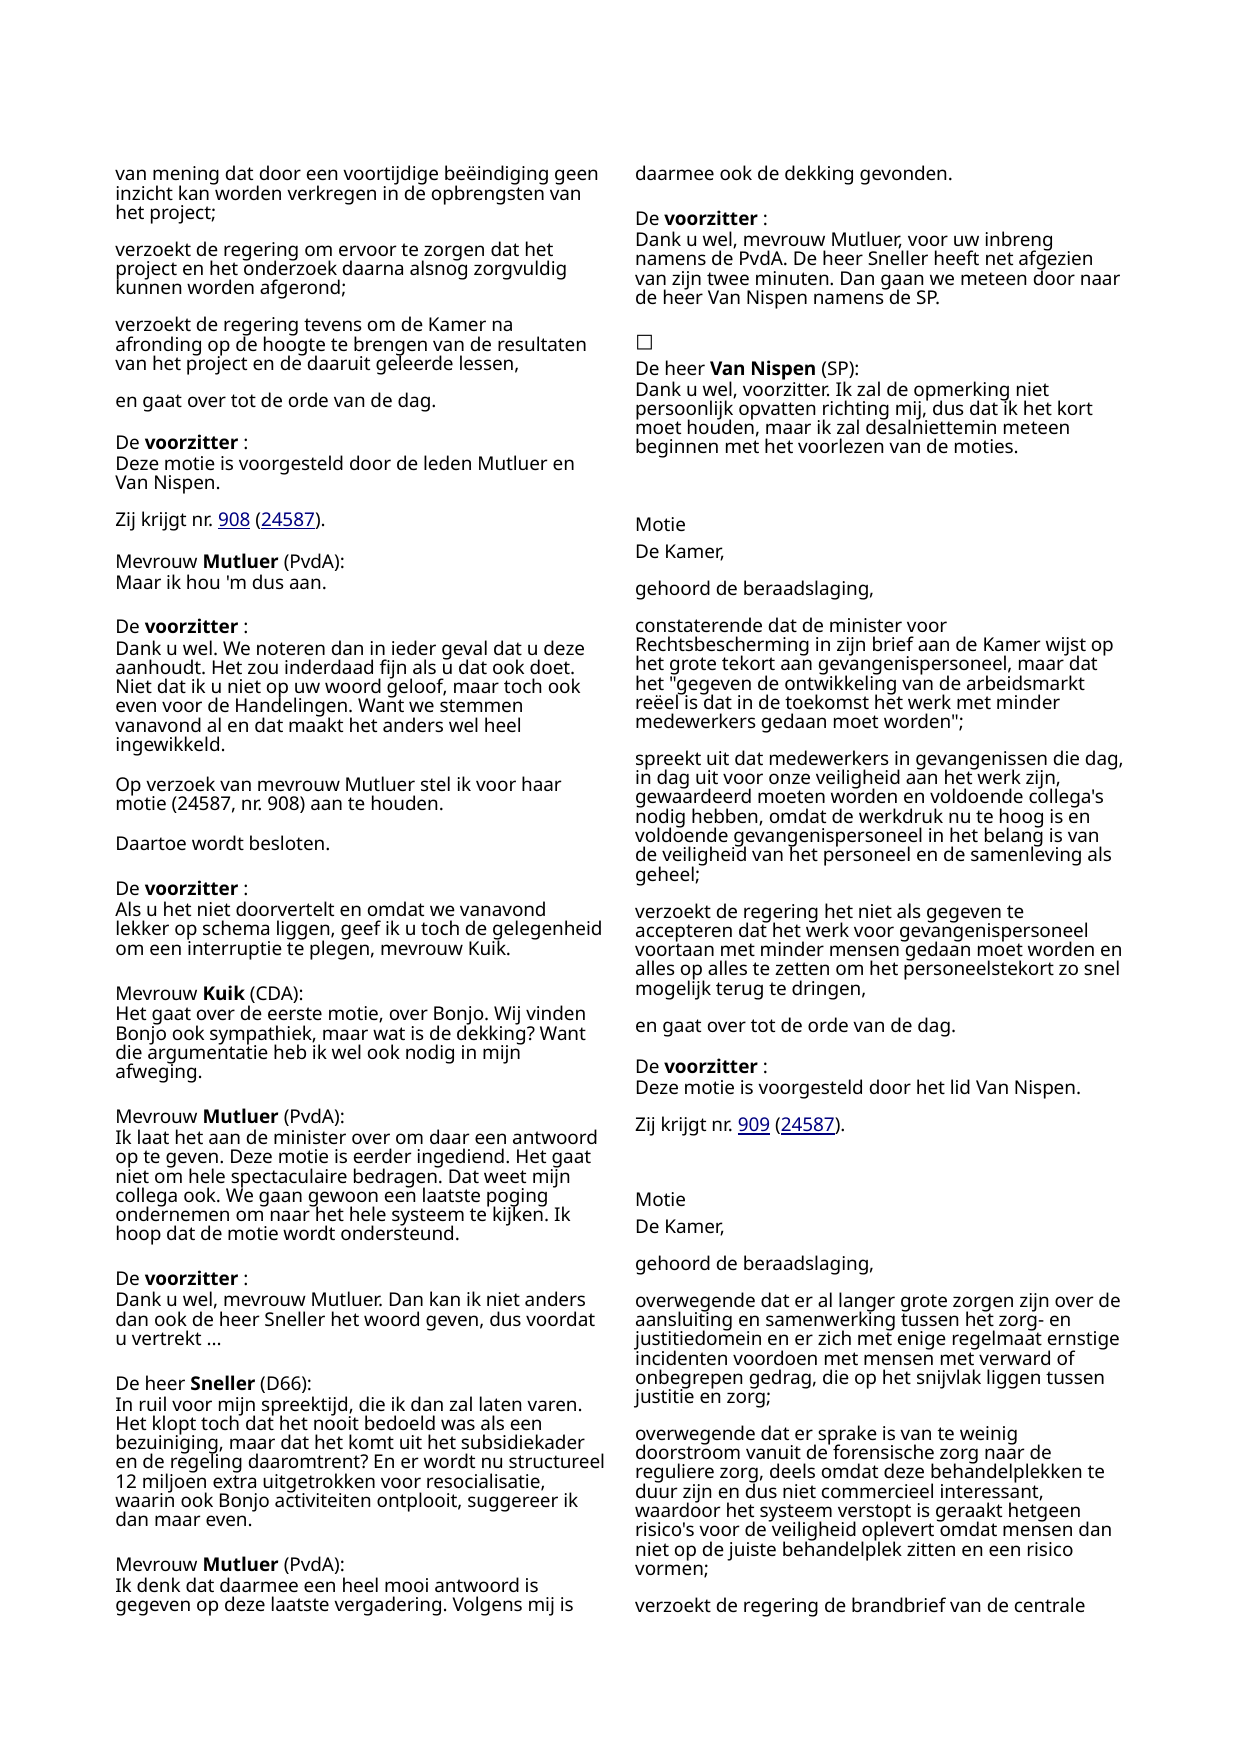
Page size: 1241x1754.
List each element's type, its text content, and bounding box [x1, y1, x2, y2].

text spreekt uit dat medewerkers in gevangenissen die dag, in dag uit voor onze veiligheid aan het werk zijn, gewaardeerd moeten worden en voldoende collega's nodig hebben, omdat de werkdruk nu te hoog is en voldoende gevangenispersoneel in het belang is van de veiligheid van het personeel en de samenleving als geheel; [635, 750, 1125, 885]
text overwegende dat er sprake is van te weinig doorstroom vanuit de forensische zorg naar de reguliere zorg, deels omdat deze behandelplekken te duur zijn en dus niet commercieel interessant, waardoor het systeem verstopt is geraakt hetgeen risico's voor de veiligheid oplevert omdat mensen dan niet op de juiste behandelplek zitten en een risico vormen; [635, 1425, 1125, 1579]
text verzoekt de regering de brandbrief van de centrale [635, 1597, 1125, 1616]
text Motie [635, 511, 1125, 537]
text gehoord de beraadslaging, [635, 580, 1125, 599]
text Zij krijgt nr. 908 (24587). [115, 511, 605, 530]
text overwegende dat er al langer grote zorgen zijn over de aansluiting en samenwerking tussen het zorg- en justitiedomein en er zich met enige regelmaat ernstige incidenten voordoen met mensen met verward of onbegrepen gedrag, die op het snijvlak liggen tussen justitie en zorg; [635, 1292, 1125, 1407]
text constaterende dat de minister voor Rechtsbescherming in zijn brief aan de Kamer wijst op het grote tekort aan gevangenispersoneel, maar dat het "gegeven de ontwikkeling van de arbeidsmarkt reëel is dat in de toekomst het werk met minder medewerkers gedaan moet worden"; [635, 617, 1125, 732]
text Maar ik hou 'm dus aan. [115, 574, 605, 593]
text verzoekt de regering om ervoor te zorgen dat het project en het onderzoek daarna alsnog zorgvuldig kunnen worden afgerond; [115, 241, 605, 299]
text Zij krijgt nr. 909 (24587). [635, 1116, 1125, 1136]
text en gaat over tot de orde van de dag. [115, 392, 605, 411]
text De voorzitter : [115, 614, 605, 639]
text Deze motie is voorgesteld door het lid Van Nispen. [635, 1079, 1125, 1099]
text De voorzitter : [635, 205, 1125, 231]
text De heer Van Nispen (SP): [635, 355, 1125, 381]
text Het gaat over de eerste motie, over Bonjo. Wij vinden Bonjo ook sympathiek, maar wat is de dekking? Want die argumentatie heb ik wel ook nodig in mijn afweging. [115, 1005, 605, 1082]
text In ruil voor mijn spreektijd, die ik dan zal laten varen. Het klopt toch dat het nooit bedoeld was als een bezuiniging, maar dat het komt uit het subsidiekader en de regeling daaromtrent? En er wordt nu structureel 12 miljoen extra uitgetrokken voor resocialisatie, waarin ook Bonjo activiteiten ontplooit, suggereer ik dan maar even. [115, 1396, 605, 1531]
text verzoekt de regering het niet als gegeven te accepteren dat het werk voor gevangenispersoneel voortaan met minder mensen gedaan moet worden en alles op alles te zetten om het personeelstekort zo snel mogelijk terug te dringen, [635, 903, 1125, 999]
text Mevrouw Mutluer (PvdA): [115, 1551, 605, 1577]
text ⬜ [635, 329, 1125, 355]
text De voorzitter : [115, 875, 605, 901]
text Dank u wel. We noteren dan in ieder geval dat u deze aanhoudt. Het zou inderdaad fijn als u dat ook doet. Niet dat ik u niet op uw woord geloof, maar toch ook even voor de Handelingen. Want we stemmen vanavond al en dat maakt het anders wel heel ingewikkeld. [115, 639, 605, 755]
text Dank u wel, voorzitter. Ik zal de opmerking niet persoonlijk opvatten richting mij, dus dat ik het kort moet houden, maar ik zal desalniettemin meteen beginnen met het voorlezen van de moties. [635, 381, 1125, 458]
text De voorzitter : [635, 1054, 1125, 1079]
text daarmee ook de dekking gevonden. [635, 165, 1125, 184]
text Daartoe wordt besloten. [115, 835, 605, 854]
text Als u het niet doorvertelt en omdat we vanavond lekker op schema liggen, geef ik u toch de gelegenheid om een interruptie te plegen, mevrouw Kuik. [115, 901, 605, 959]
text Dank u wel, mevrouw Mutluer. Dan kan ik niet anders dan ook de heer Sneller het woord geven, dus voordat u vertrekt ... [115, 1291, 605, 1349]
text Mevrouw Mutluer (PvdA): [115, 548, 605, 574]
text De Kamer, [635, 1218, 1125, 1237]
text gehoord de beraadslaging, [635, 1255, 1125, 1274]
text De Kamer, [635, 543, 1125, 562]
text Motie [635, 1186, 1125, 1212]
text Mevrouw Mutluer (PvdA): [115, 1103, 605, 1129]
text Mevrouw Kuik (CDA): [115, 980, 605, 1005]
text Ik laat het aan de minister over om daar een antwoord op te geven. Deze motie is eerder ingediend. Het gaat niet om hele spectaculaire bedragen. Dat weet mijn collega ook. We gaan gewoon een laatste poging ondernemen om naar het hele systeem te kijken. Ik hoop dat de motie wordt ondersteund. [115, 1129, 605, 1245]
text van mening dat door een voortijdige beëindiging geen inzicht kan worden verkregen in de opbrengsten van het project; [115, 165, 605, 223]
text Dank u wel, mevrouw Mutluer, voor uw inbreng namens de PvdA. De heer Sneller heeft net afgezien van zijn twee minuten. Dan gaan we meteen door naar de heer Van Nispen namens de SP. [635, 231, 1125, 308]
text De heer Sneller (D66): [115, 1370, 605, 1396]
text De voorzitter : [115, 1266, 605, 1291]
text Op verzoek van mevrouw Mutluer stel ik voor haar motie (24587, nr. 908) aan te houden. [115, 776, 605, 814]
text en gaat over tot de orde van de dag. [635, 1017, 1125, 1036]
text Ik denk dat daarmee een heel mooi antwoord is gegeven op deze laatste vergadering. Volgens mij is [115, 1577, 605, 1616]
text Deze motie is voorgesteld door de leden Mutluer en Van Nispen. [115, 454, 605, 493]
text verzoekt de regering tevens om de Kamer na afronding op de hoogte te brengen van de resultaten van het project en de daaruit geleerde lessen, [115, 316, 605, 374]
text De voorzitter : [115, 429, 605, 454]
